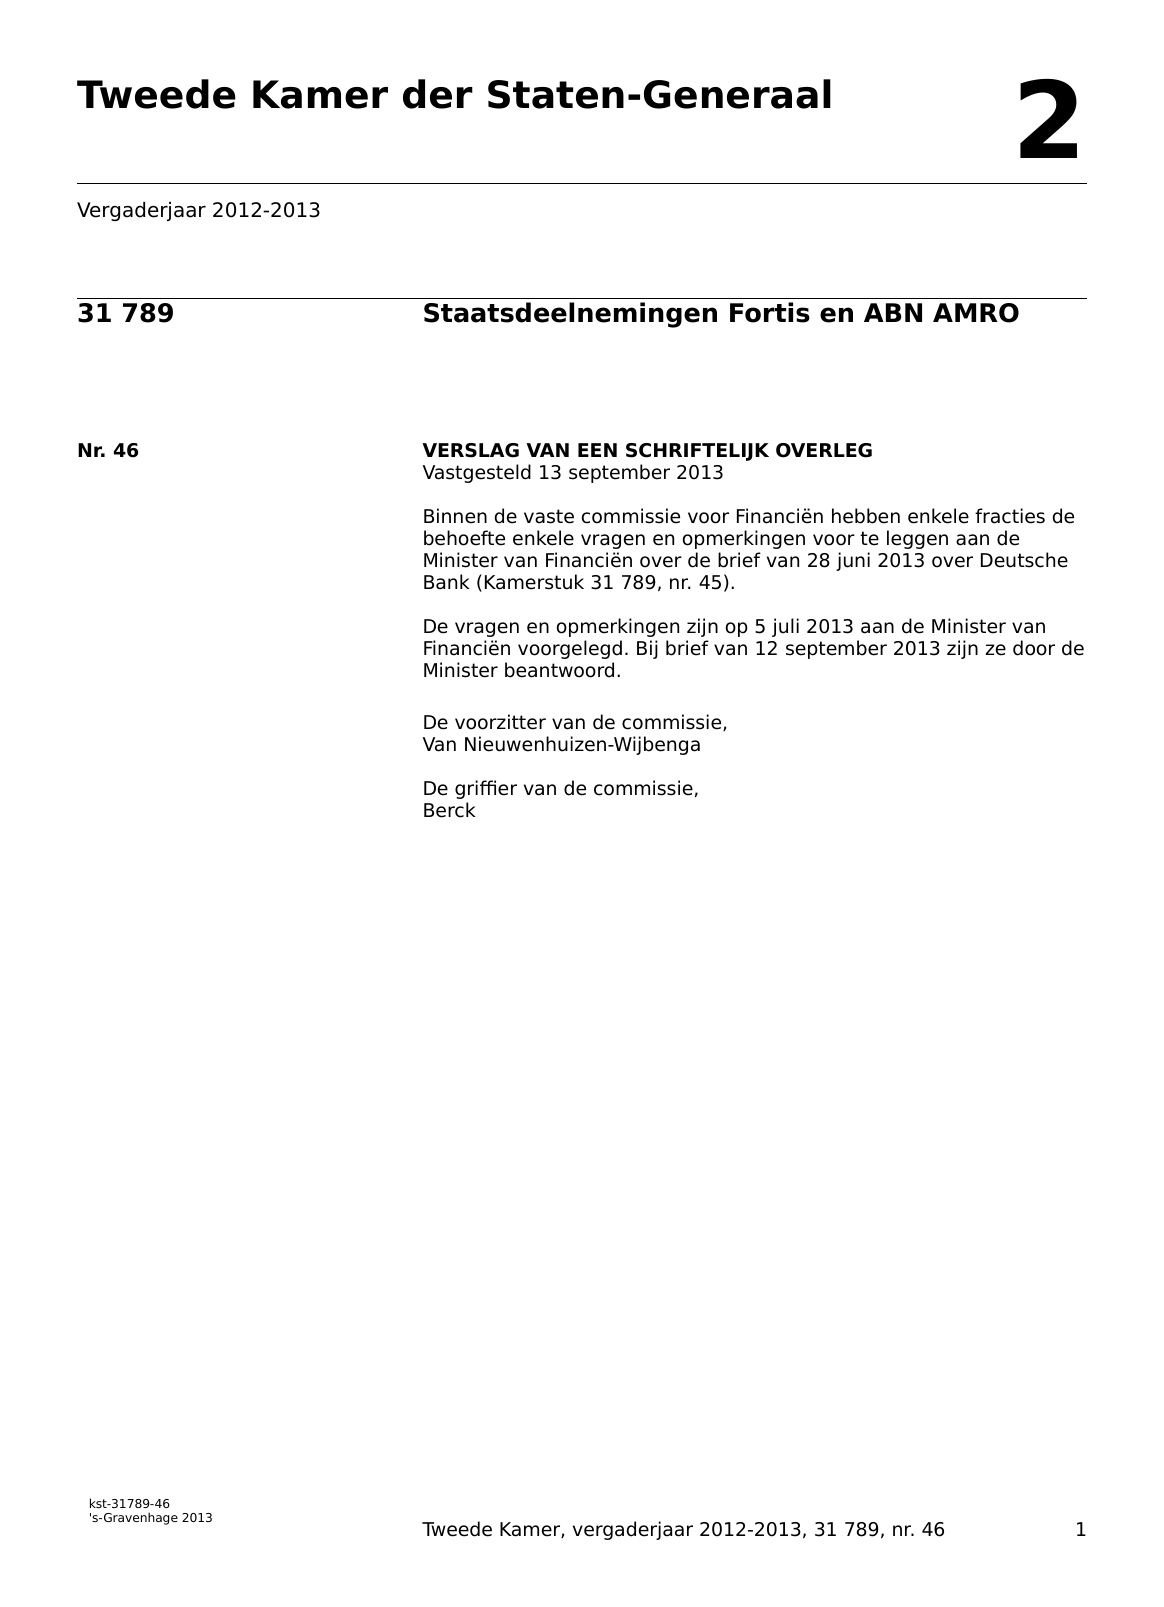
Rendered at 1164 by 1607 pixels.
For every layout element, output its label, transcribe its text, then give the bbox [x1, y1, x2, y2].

text Binnen de vaste commissie voor Financiën hebben enkele fracties de behoefte enkele vragen en opmerkingen voor te leggen aan de Minister van Financiën over de brief van 28 juni 2013 over Deutsche Bank (Kamerstuk 31 789, nr. 45). [422, 506, 1087, 594]
text 's-Gravenhage 2013 [88, 1511, 323, 1525]
text De vragen en opmerkingen zijn op 5 juli 2013 aan de Minister van Financiën voorgelegd. Bij brief van 12 september 2013 zijn ze door de Minister beantwoord. [422, 616, 1087, 682]
text De voorzitter van de commissie, Van Nieuwenhuizen-Wijbenga [422, 712, 1087, 756]
table_header 2 [886, 59, 1087, 183]
subtitle Nr. 46 VERSLAG VAN EEN SCHRIFTELIJK OVERLEG [77, 440, 1087, 462]
text Vastgesteld 13 september 2013 [422, 462, 1087, 484]
text kst-31789-46 [88, 1497, 323, 1511]
text De griffier van de commissie, Berck [422, 778, 1087, 822]
subtitle 31 789 Staatsdeelnemingen Fortis en ABN AMRO [77, 299, 1087, 329]
table_cell Vergaderjaar 2012-2013 [77, 184, 1087, 298]
table_header Tweede Kamer der Staten-Generaal [77, 59, 886, 183]
